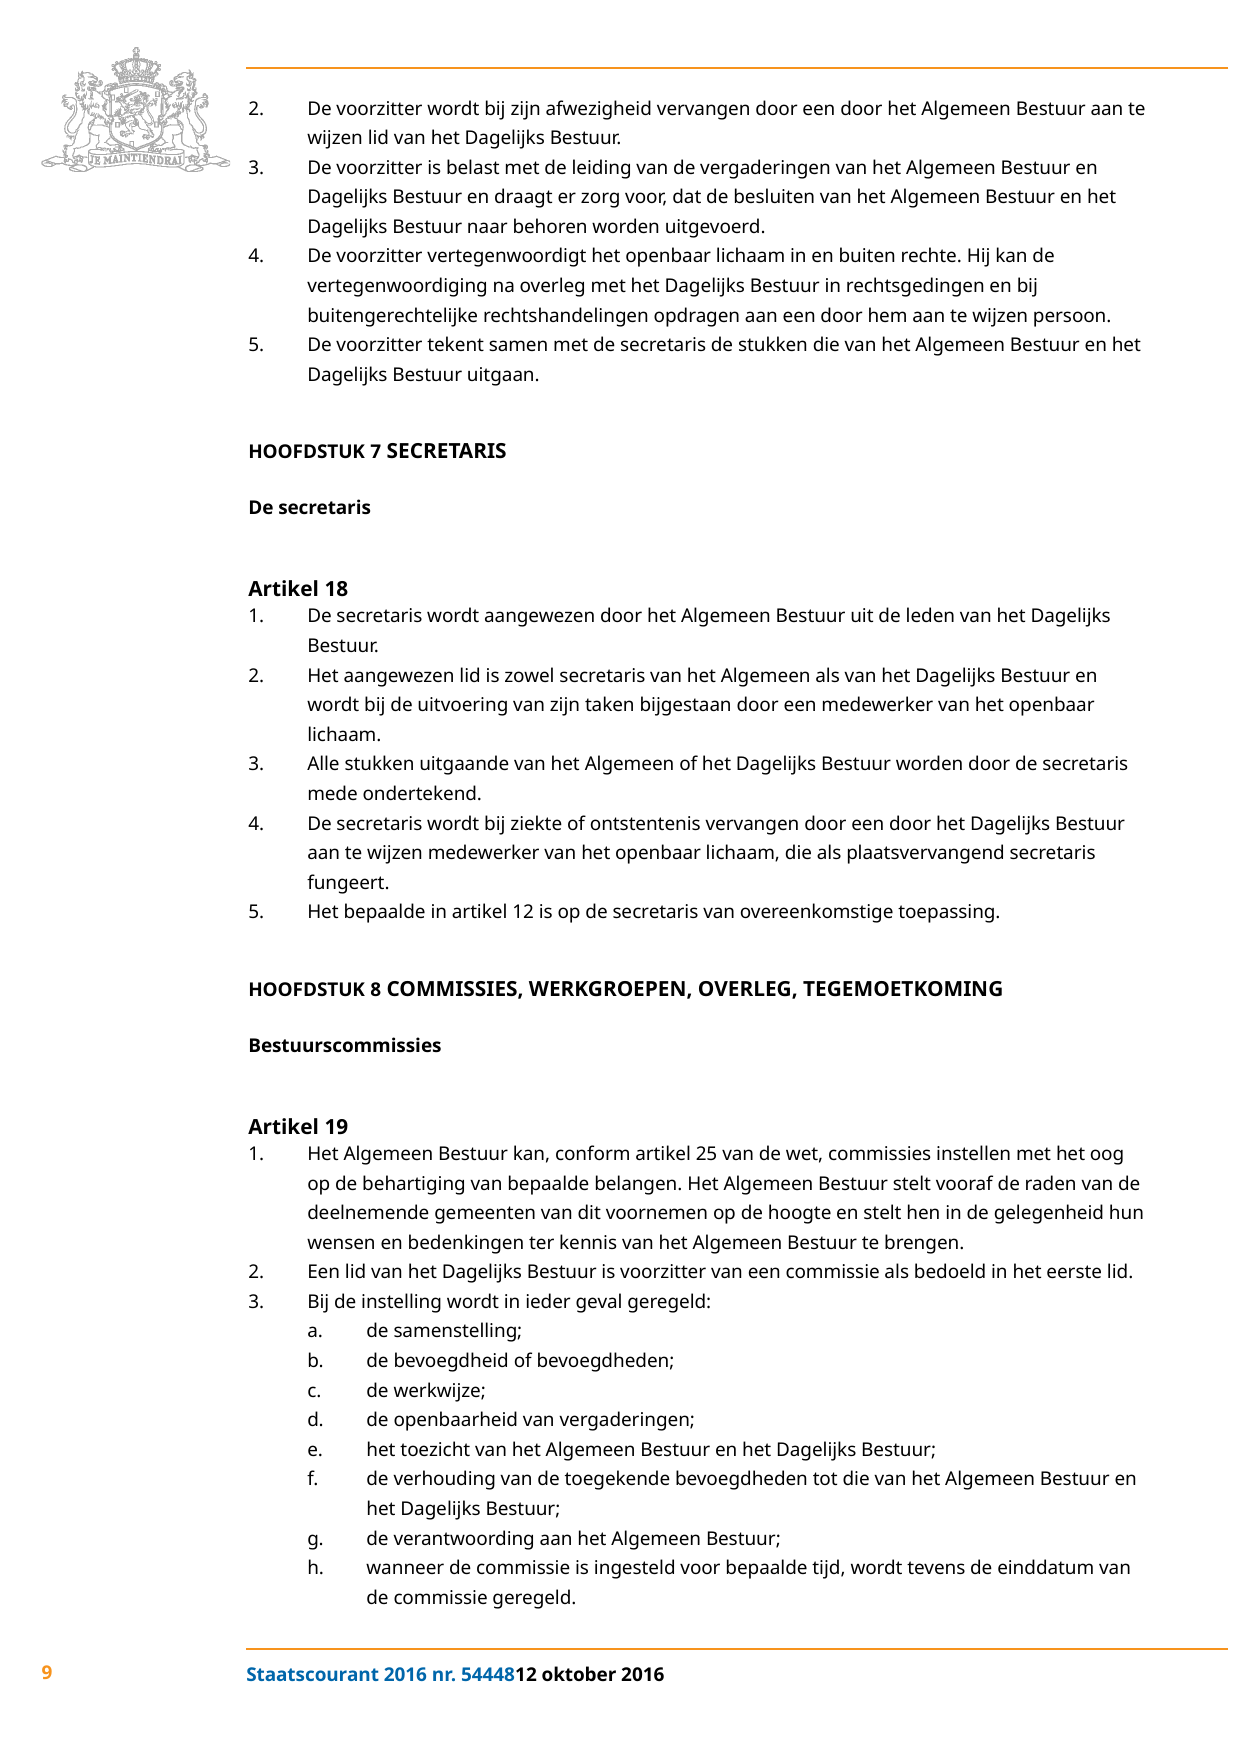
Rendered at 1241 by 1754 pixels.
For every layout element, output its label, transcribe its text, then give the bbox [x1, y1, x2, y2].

list Het bepaalde in artikel 12 is op de secretaris van overeenkomstige toepassing. [248, 898, 1152, 924]
list De voorzitter tekent samen met de secretaris de stukken die van het Algemeen Bestuur en het Dagelijks Bestuur uitgaan. [248, 331, 1152, 387]
list Het Algemeen Bestuur kan, conform artikel 25 van de wet, commissies instellen met het oog op de behartiging van bepaalde belangen. Het Algemeen Bestuur stelt vooraf de raden van de deelnemende gemeenten van dit voornemen op de hoogte en stelt hen in de gelegenheid hun wensen en bedenkingen ter kennis van het Algemeen Bestuur te brengen. [248, 1140, 1152, 1255]
list De secretaris wordt aangewezen door het Algemeen Bestuur uit de leden van het Dagelijks Bestuur. [248, 603, 1152, 658]
list Een lid van het Dagelijks Bestuur is voorzitter van een commissie als bedoeld in het eerste lid. [248, 1258, 1152, 1284]
list het toezicht van het Algemeen Bestuur en het Dagelijks Bestuur; [307, 1436, 1152, 1462]
text HOOFDSTUK 7 SECRETARIS [248, 436, 1152, 465]
list wanneer de commissie is ingesteld voor bepaalde tijd, wordt tevens de einddatum van de commissie geregeld. [307, 1554, 1152, 1610]
list De secretaris wordt bij ziekte of ontstentenis vervangen door een door het Dagelijks Bestuur aan te wijzen medewerker van het openbaar lichaam, die als plaatsvervangend secretaris fungeert. [248, 810, 1152, 895]
list Alle stukken uitgaande van het Algemeen of het Dagelijks Bestuur worden door de secretaris mede ondertekend. [248, 751, 1152, 806]
list de verhouding van de toegekende bevoegdheden tot die van het Algemeen Bestuur en het Dagelijks Bestuur; [307, 1466, 1152, 1521]
list De voorzitter wordt bij zijn afwezigheid vervangen door een door het Algemeen Bestuur aan te wijzen lid van het Dagelijks Bestuur. [248, 95, 1152, 150]
list Het aangewezen lid is zowel secretaris van het Algemeen als van het Dagelijks Bestuur en wordt bij de uitvoering van zijn taken bijgestaan door een medewerker van het openbaar lichaam. [248, 662, 1152, 747]
picture [41, 47, 231, 172]
text Artikel 19 [248, 1112, 1152, 1140]
text Bestuurscommissies [248, 1032, 1152, 1057]
list de werkwijze; [307, 1377, 1152, 1403]
text De secretaris [248, 494, 1152, 520]
list de samenstelling; [307, 1318, 1152, 1343]
text HOOFDSTUK 8 COMMISSIES, WERKGROEPEN, OVERLEG, TEGEMOETKOMING [248, 974, 1152, 1002]
list de verantwoording aan het Algemeen Bestuur; [307, 1525, 1152, 1551]
list De voorzitter is belast met de leiding van de vergaderingen van het Algemeen Bestuur en Dagelijks Bestuur en draagt er zorg voor, dat de besluiten van het Algemeen Bestuur en het Dagelijks Bestuur naar behoren worden uitgevoerd. [248, 154, 1152, 239]
text Artikel 18 [248, 574, 1152, 603]
list de openbaarheid van vergaderingen; [307, 1406, 1152, 1432]
list De voorzitter vertegenwoordigt het openbaar lichaam in en buiten rechte. Hij kan de vertegenwoordiging na overleg met het Dagelijks Bestuur in rechtsgedingen en bij buitengerechtelijke rechtshandelingen opdragen aan een door hem aan te wijzen persoon. [248, 243, 1152, 328]
list de bevoegdheid of bevoegdheden; [307, 1347, 1152, 1373]
list Bij de instelling wordt in ieder geval geregeld: [248, 1288, 1152, 1314]
